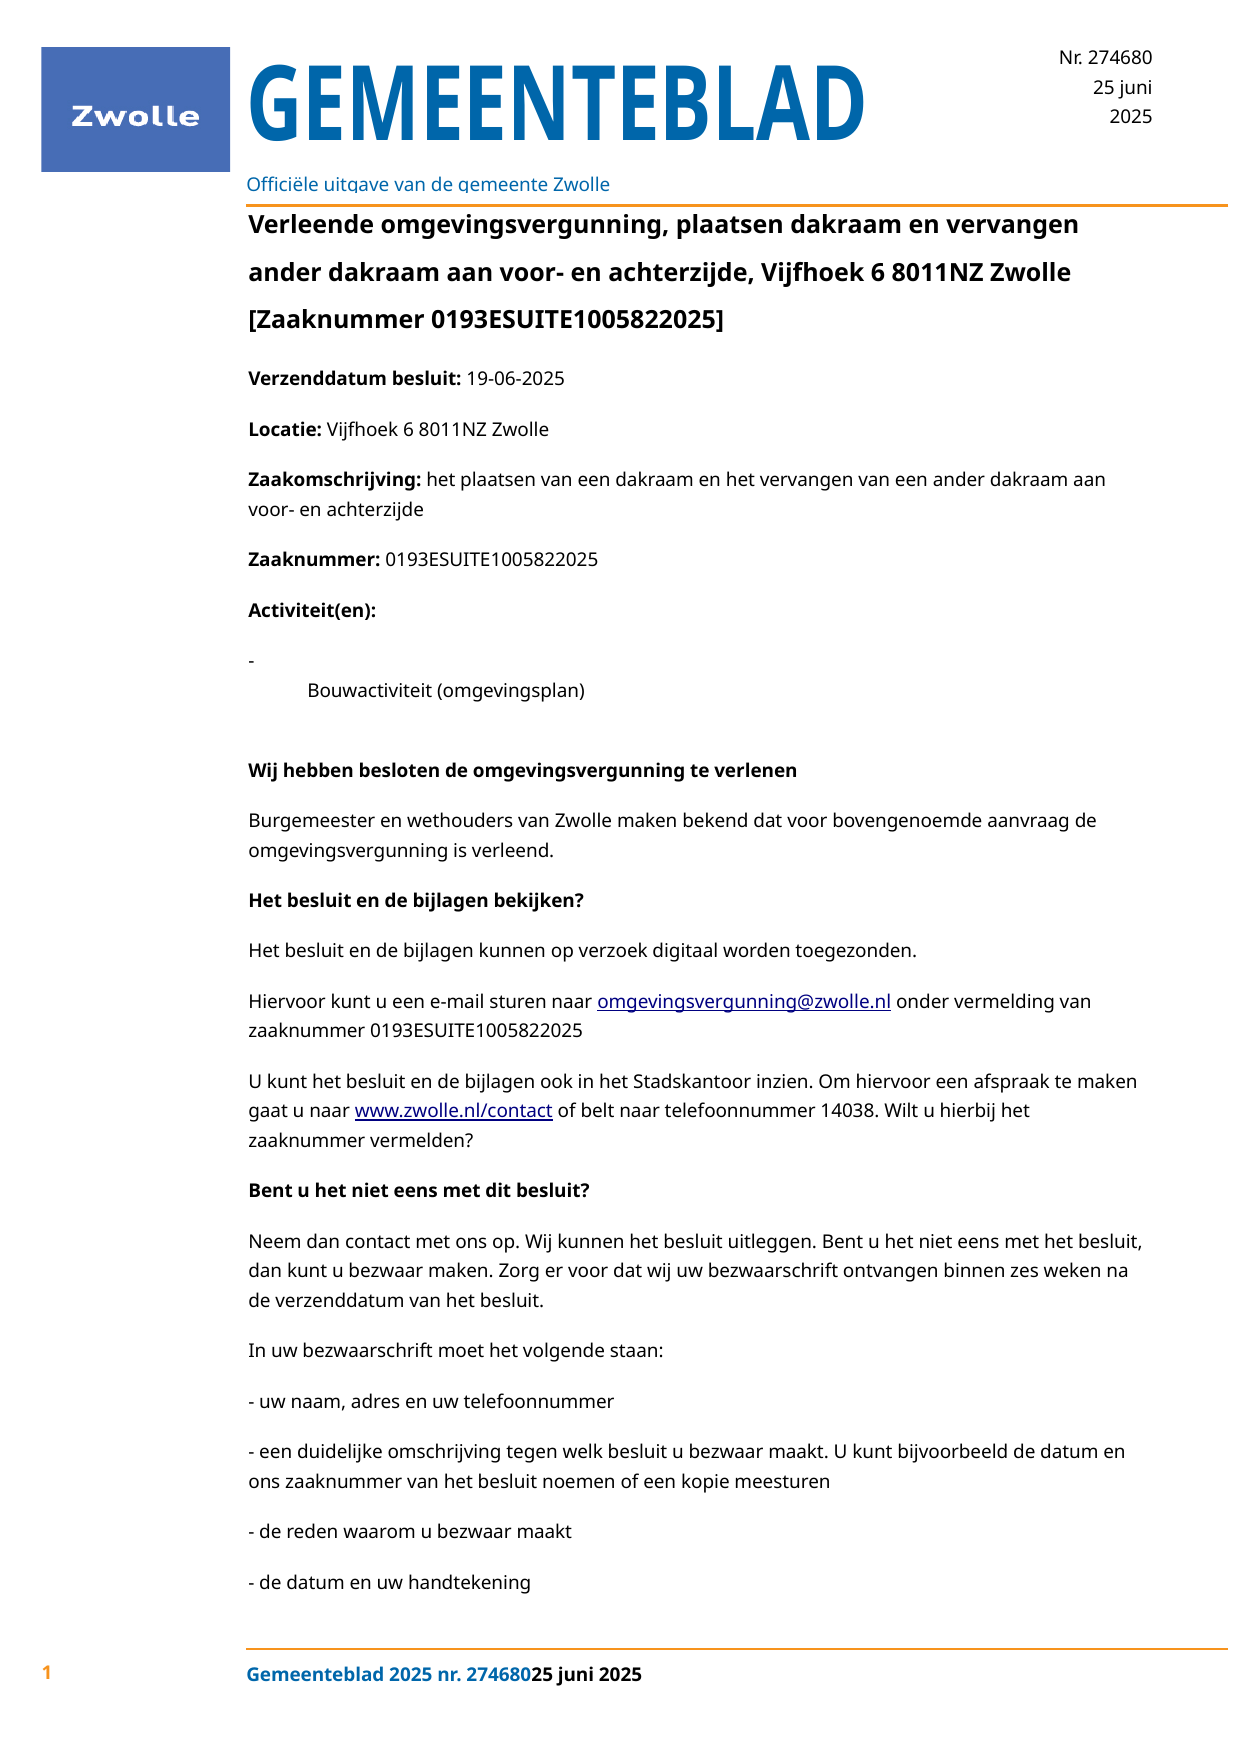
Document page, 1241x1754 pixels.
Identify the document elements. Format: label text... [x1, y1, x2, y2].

text Burgemeester en wethouders van Zwolle maken bekend dat voor bovengenoemde aanvraag de omgevingsvergunning is verleend. [248, 807, 1152, 862]
text Activiteit(en): [248, 597, 1152, 622]
text - de reden waarom u bezwaar maakt [248, 1518, 1152, 1544]
text Bent u het niet eens met dit besluit? [248, 1178, 1152, 1203]
picture [41, 47, 231, 172]
text Neem dan contact met ons op. Wij kunnen het besluit uitleggen. Bent u het niet eens met het besluit, dan kunt u bezwaar maken. Zorg er voor dat wij uw bezwaarschrift ontvangen binnen zes weken na de verzenddatum van het besluit. [248, 1228, 1152, 1313]
text Locatie: Vijfhoek 6 8011NZ Zwolle [248, 416, 1152, 442]
text Wij hebben besloten de omgevingsvergunning te verlenen [248, 757, 1152, 782]
text In uw bezwaarschrift moet het volgende staan: [248, 1338, 1152, 1363]
text Hiervoor kunt u een e-mail sturen naar omgevingsvergunning@zwolle.nl onder vermelding van zaaknummer 0193ESUITE1005822025 [248, 988, 1152, 1043]
text Zaaknummer: 0193ESUITE1005822025 [248, 546, 1152, 572]
text Het besluit en de bijlagen bekijken? [248, 887, 1152, 913]
text - de datum en uw handtekening [248, 1569, 1152, 1594]
text Het besluit en de bijlagen kunnen op verzoek digitaal worden toegezonden. [248, 938, 1152, 963]
text Zaakomschrijving: het plaatsen van een dakraam en het vervangen van een ander dakraam aan voor- en achterzijde [248, 466, 1152, 522]
text Verleende omgevingsvergunning, plaatsen dakraam en vervangen ander dakraam aan voor- en achterzijde, Vijfhoek 6 8011NZ Zwolle [Zaaknummer 0193ESUITE1005822025] [248, 207, 1152, 336]
text U kunt het besluit en de bijlagen ook in het Stadskantoor inzien. Om hiervoor een afspraak te maken gaat u naar www.zwolle.nl/contact of belt naar telefoonnummer 14038. Wilt u hierbij het zaaknummer vermelden? [248, 1068, 1152, 1153]
list Bouwactiviteit (omgevingsplan) [248, 677, 1152, 702]
text - een duidelijke omschrijving tegen welk besluit u bezwaar maakt. U kunt bijvoorbeeld de datum en ons zaaknummer van het besluit noemen of een kopie meesturen [248, 1438, 1152, 1494]
text - uw naam, adres en uw telefoonnummer [248, 1388, 1152, 1414]
text Verzenddatum besluit: 19-06-2025 [248, 366, 1152, 391]
